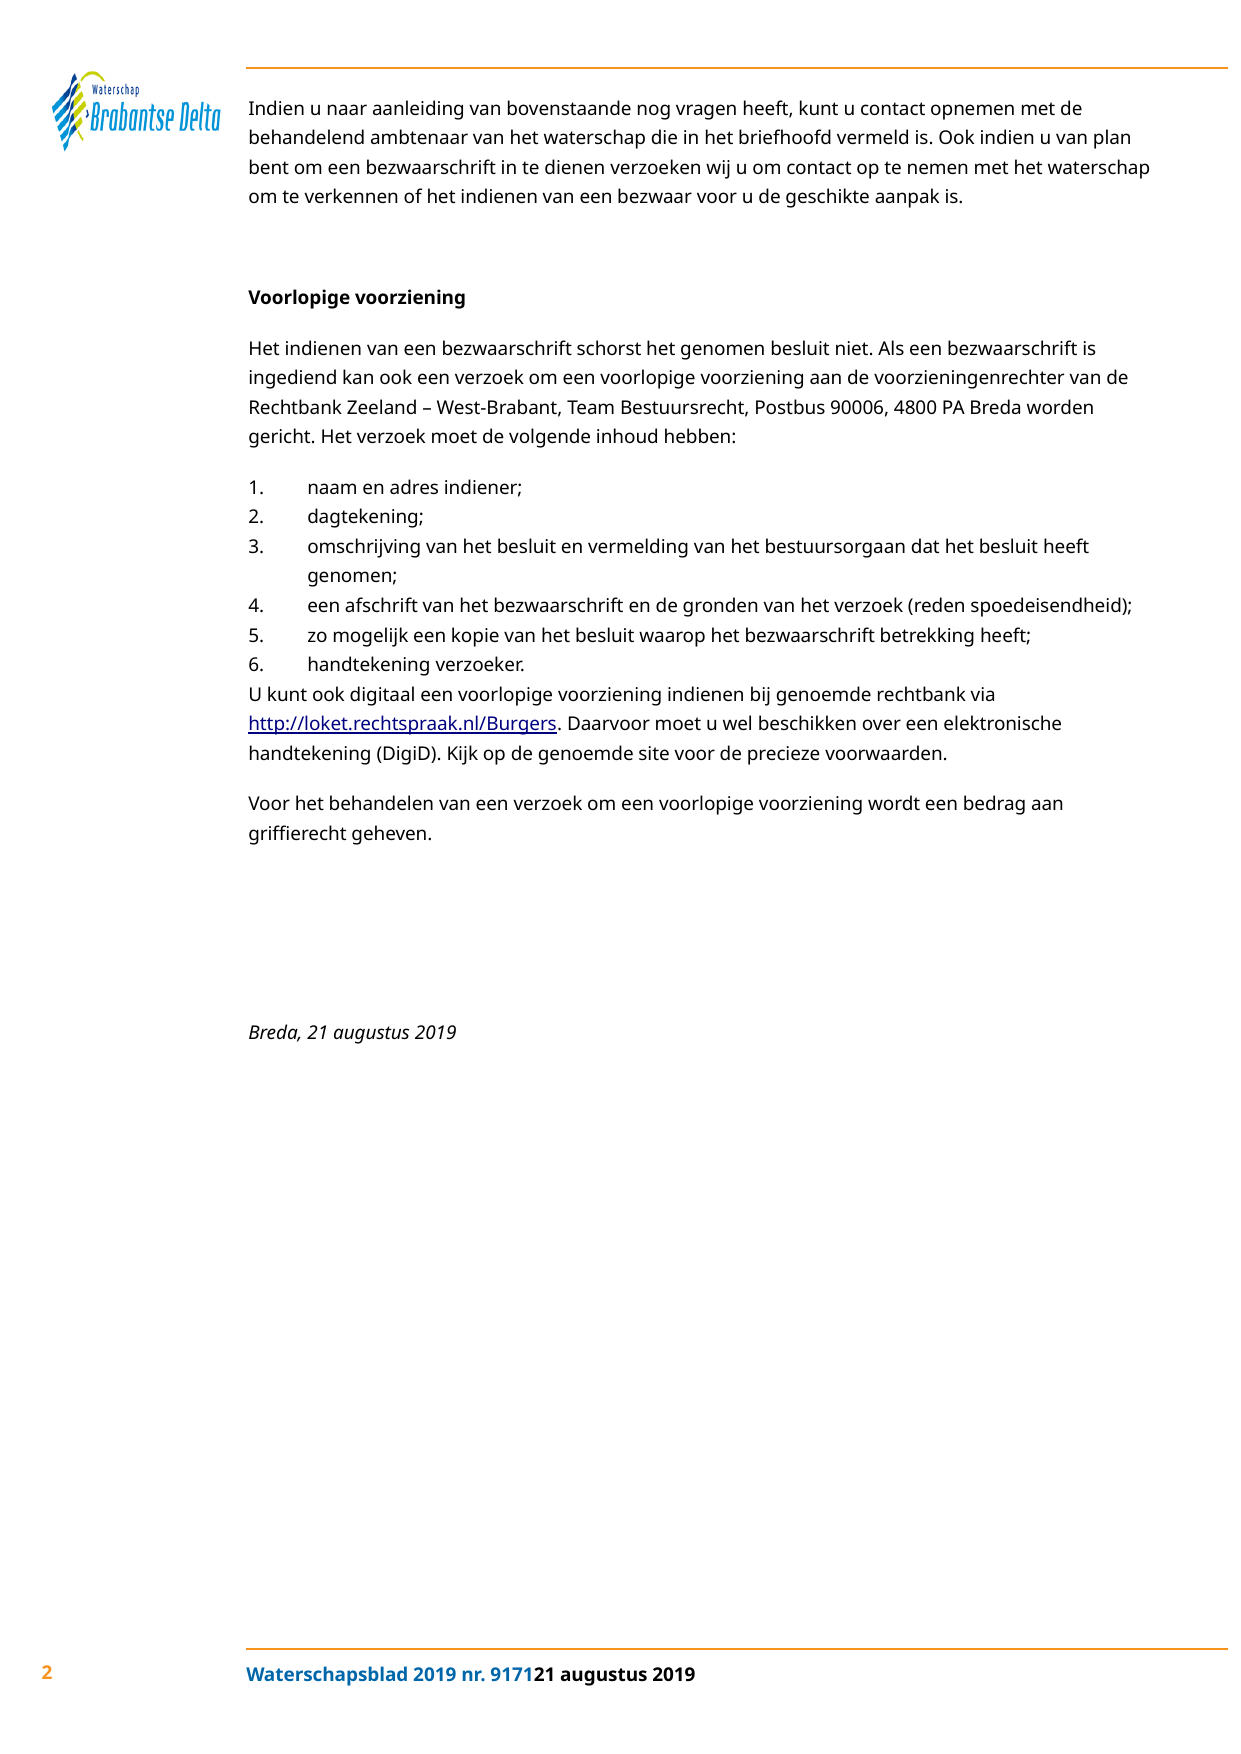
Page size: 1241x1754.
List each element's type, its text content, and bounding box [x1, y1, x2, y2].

text U kunt ook digitaal een voorlopige voorziening indienen bij genoemde rechtbank via http://loket.rechtspraak.nl/Burgers. Daarvoor moet u wel beschikken over een elektronische handtekening (DigiD). Kijk op de genoemde site voor de precieze voorwaarden. [248, 681, 1152, 766]
picture [41, 47, 231, 172]
text Breda, 21 augustus 2019 [248, 1019, 1152, 1045]
list zo mogelijk een kopie van het besluit waarop het bezwaarschrift betrekking heeft; [248, 622, 1152, 648]
text Voorlopige voorziening [248, 284, 1152, 310]
text Voor het behandelen van een verzoek om een voorlopige voorziening wordt een bedrag aan griffierecht geheven. [248, 791, 1152, 846]
list een afschrift van het bezwaarschrift en de gronden van het verzoek (reden spoedeisendheid); [248, 592, 1152, 618]
text Indien u naar aanleiding van bovenstaande nog vragen heeft, kunt u contact opnemen met de behandelend ambtenaar van het waterschap die in het briefhoofd vermeld is. Ook indien u van plan bent om een bezwaarschrift in te dienen verzoeken wij u om contact op te nemen met het waterschap om te verkennen of het indienen van een bezwaar voor u de geschikte aanpak is. [248, 95, 1152, 209]
list dagtekening; [248, 503, 1152, 529]
list handtekening verzoeker. [248, 651, 1152, 677]
text Het indienen van een bezwaarschrift schorst het genomen besluit niet. Als een bezwaarschrift is ingediend kan ook een verzoek om een voorlopige voorziening aan de voorzieningenrechter van de Rechtbank Zeeland – West-Brabant, Team Bestuursrecht, Postbus 90006, 4800 PA Breda worden gericht. Het verzoek moet de volgende inhoud hebben: [248, 335, 1152, 449]
list naam en adres indiener; [248, 474, 1152, 500]
list omschrijving van het besluit en vermelding van het bestuursorgaan dat het besluit heeft genomen; [248, 533, 1152, 588]
